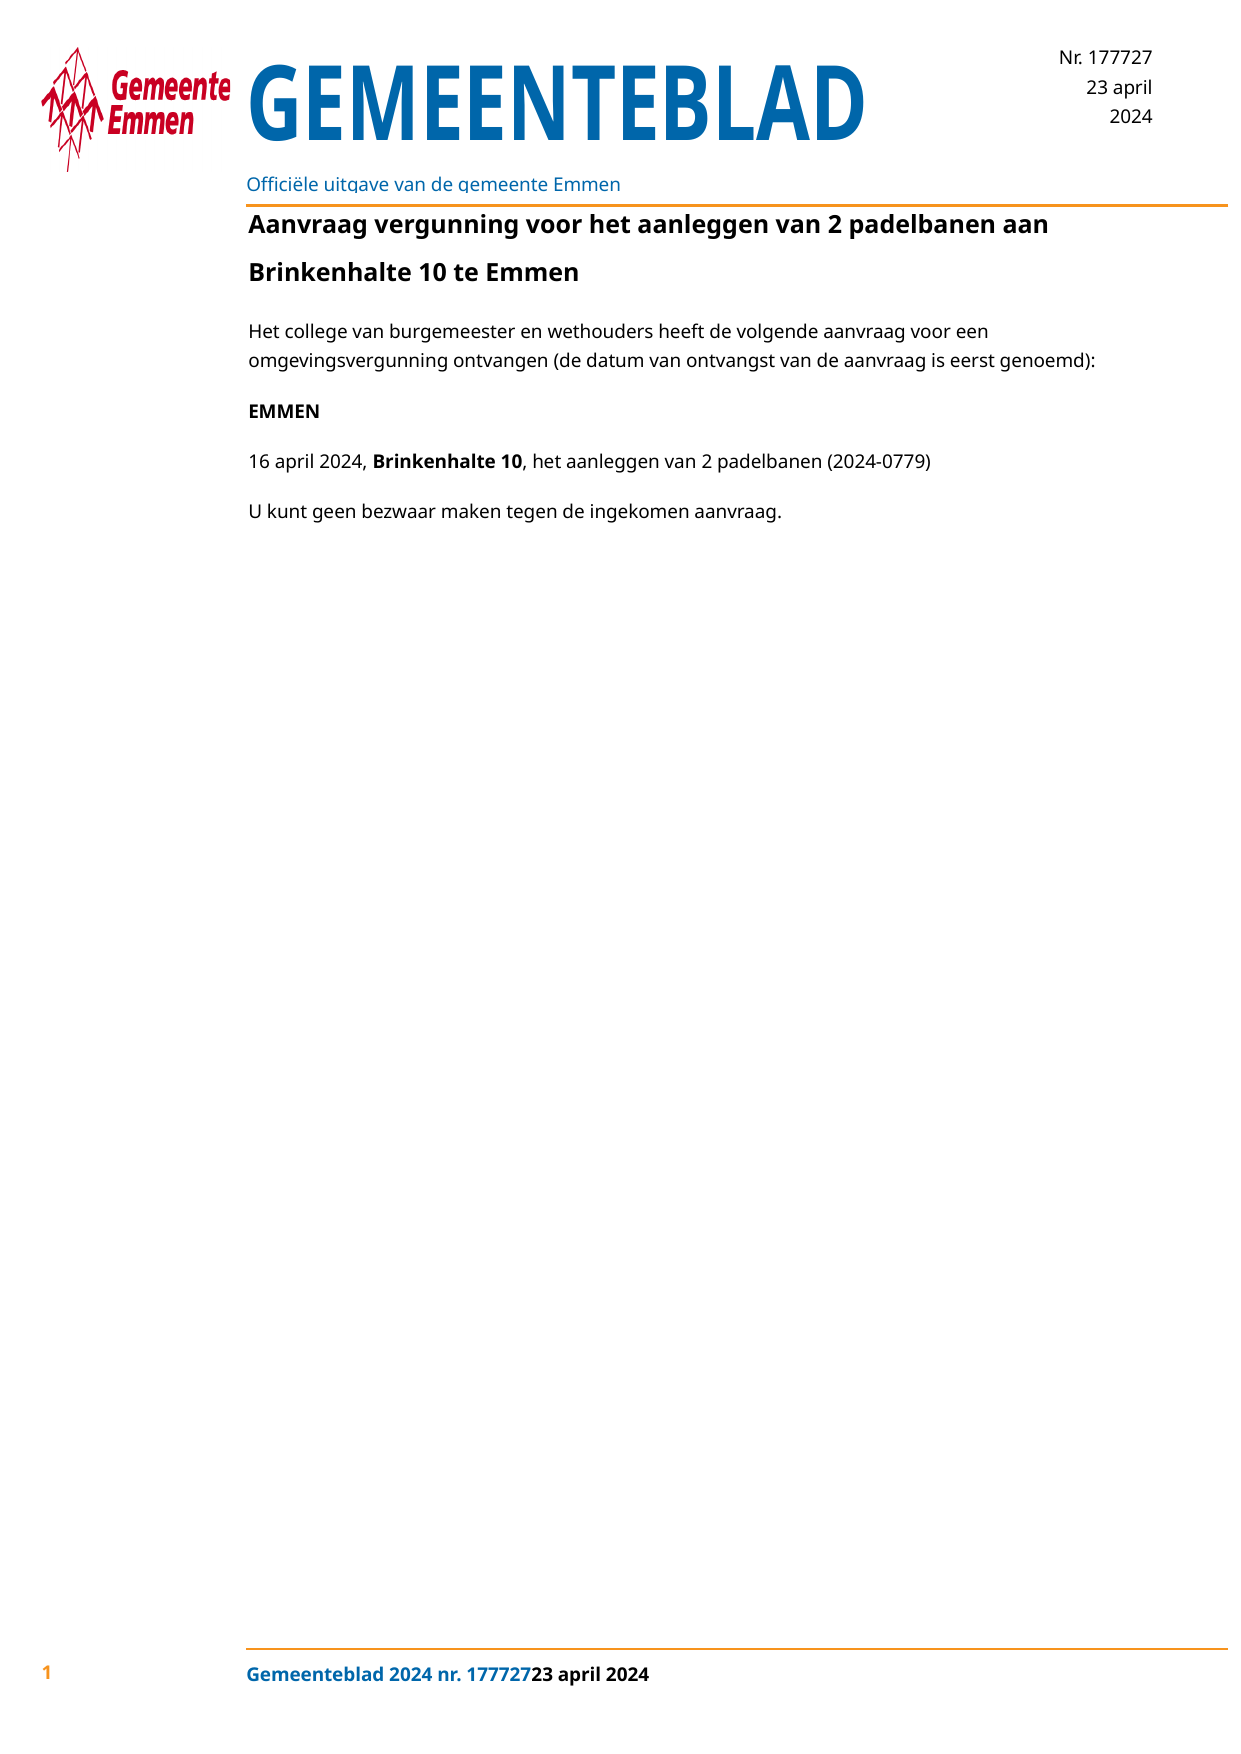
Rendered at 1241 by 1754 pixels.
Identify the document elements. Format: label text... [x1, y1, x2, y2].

text 16 april 2024, Brinkenhalte 10, het aanleggen van 2 padelbanen (2024-0779) [248, 448, 1152, 474]
picture [41, 47, 231, 172]
text U kunt geen bezwaar maken tegen de ingekomen aanvraag. [248, 499, 1152, 524]
text Aanvraag vergunning voor het aanleggen van 2 padelbanen aan Brinkenhalte 10 te Emmen [248, 207, 1152, 288]
text Het college van burgemeester en wethouders heeft de volgende aanvraag voor een omgevingsvergunning ontvangen (de datum van ontvangst van de aanvraag is eerst genoemd): [248, 318, 1152, 373]
text EMMEN [248, 398, 1152, 424]
